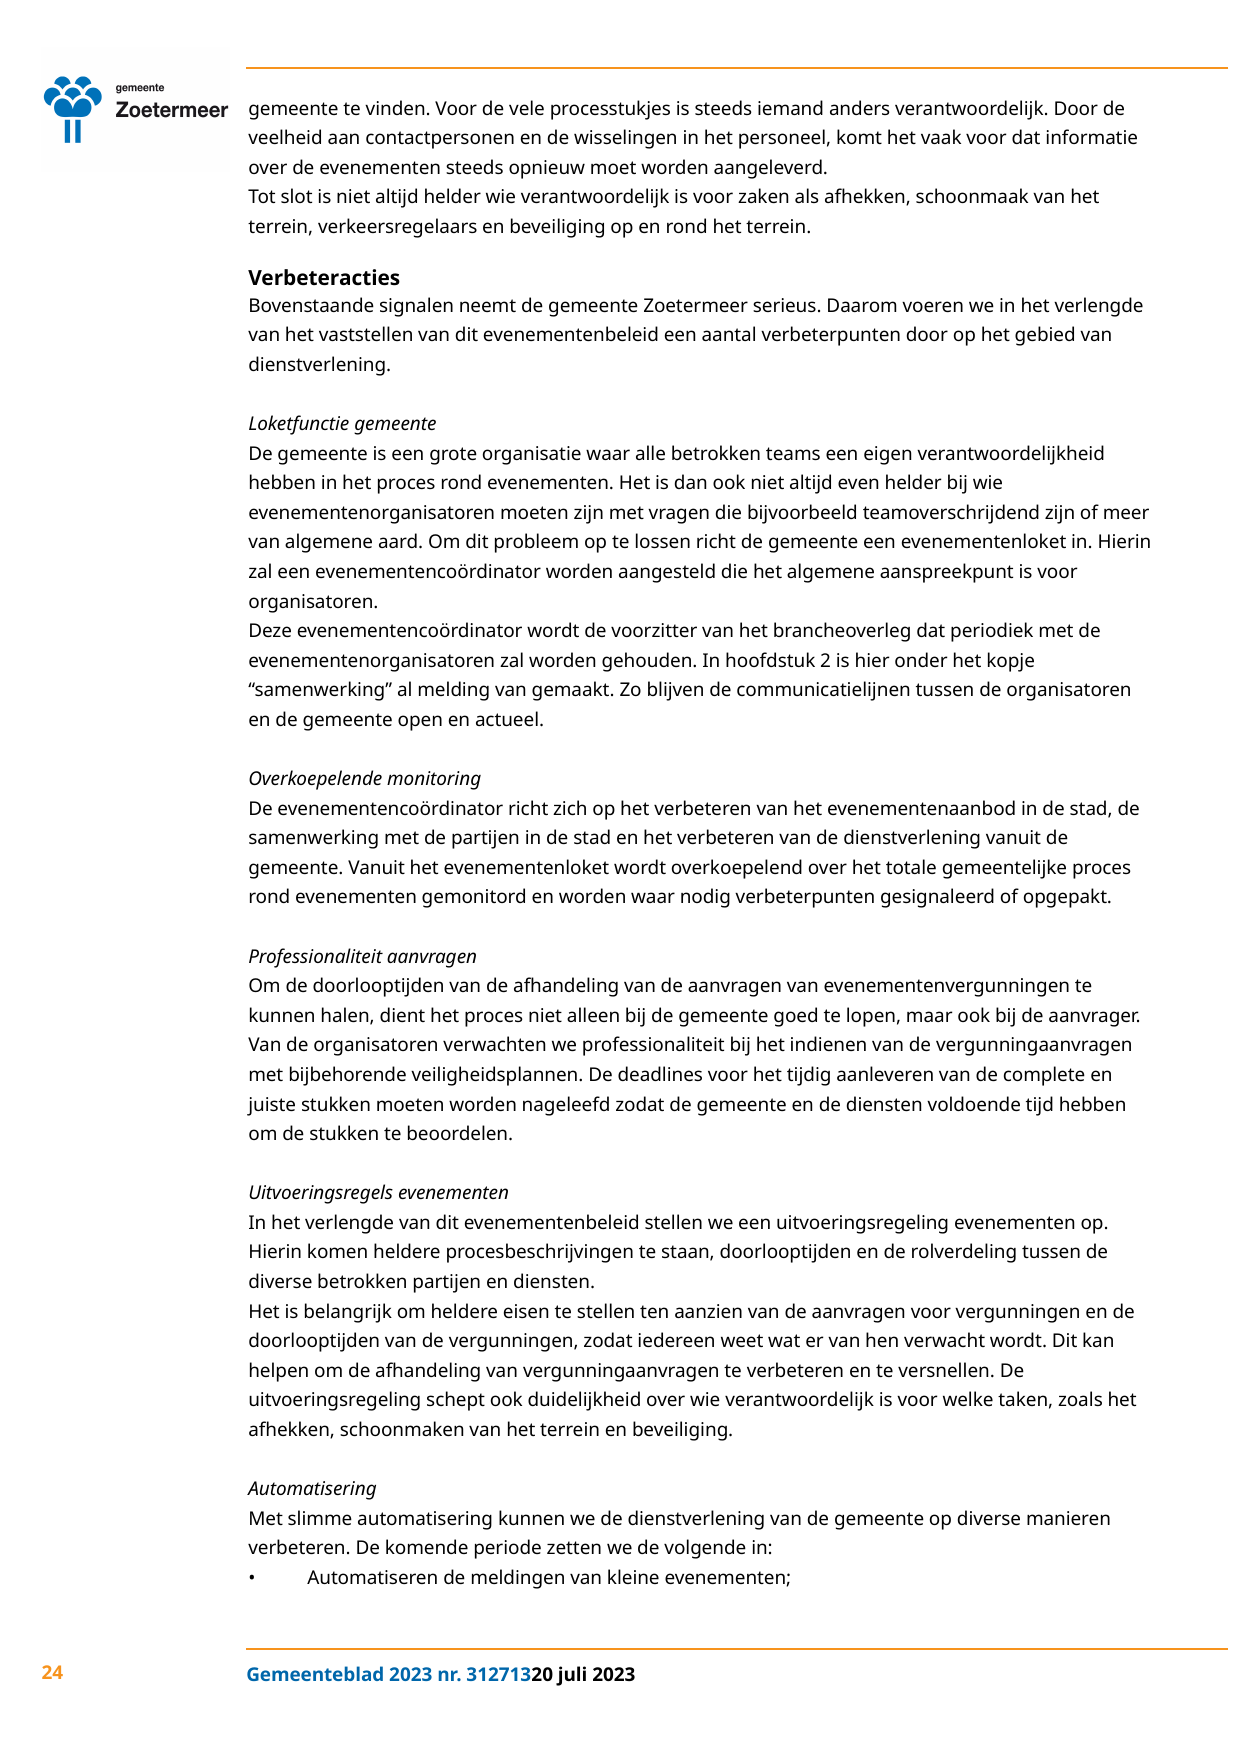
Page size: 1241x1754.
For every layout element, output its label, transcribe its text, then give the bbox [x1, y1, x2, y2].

text Verbeteracties [248, 263, 1152, 292]
text Overkoepelende monitoring [248, 765, 1152, 791]
text Om de doorlooptijden van de afhandeling van de aanvragen van evenementenvergunningen te kunnen halen, dient het proces niet alleen bij de gemeente goed te lopen, maar ook bij de aanvrager. Van de organisatoren verwachten we professionaliteit bij het indienen van de vergunningaanvragen met bijbehorende veiligheidsplannen. De deadlines voor het tijdig aanleveren van de complete en juiste stukken moeten worden nageleefd zodat de gemeente en de diensten voldoende tijd hebben om de stukken te beoordelen. [248, 972, 1152, 1146]
text Professionaliteit aanvragen [248, 943, 1152, 968]
text Tot slot is niet altijd helder wie verantwoordelijk is voor zaken als afhekken, schoonmaak van het terrein, verkeersregelaars en beveiliging op en rond het terrein. [248, 183, 1152, 239]
text Loketfunctie gemeente [248, 410, 1152, 436]
text Met slimme automatisering kunnen we de dienstverlening van de gemeente op diverse manieren verbeteren. De komende periode zetten we de volgende in: [248, 1505, 1152, 1560]
text gemeente te vinden. Voor de vele processtukjes is steeds iemand anders verantwoordelijk. Door de veelheid aan contactpersonen en de wisselingen in het personeel, komt het vaak voor dat informatie over de evenementen steeds opnieuw moet worden aangeleverd. [248, 95, 1152, 180]
text Deze evenementencoördinator wordt de voorzitter van het brancheoverleg dat periodiek met de evenementenorganisatoren zal worden gehouden. In hoofdstuk 2 is hier onder het kopje “samenwerking” al melding van gemaakt. Zo blijven de communicatielijnen tussen de organisatoren en de gemeente open en actueel. [248, 617, 1152, 732]
text Automatisering [248, 1475, 1152, 1501]
text Het is belangrijk om heldere eisen te stellen ten aanzien van de aanvragen voor vergunningen en de doorlooptijden van de vergunningen, zodat iedereen weet wat er van hen verwacht wordt. Dit kan helpen om de afhandeling van vergunningaanvragen te verbeteren en te versnellen. De uitvoeringsregeling schept ook duidelijkheid over wie verantwoordelijk is voor welke taken, zoals het afhekken, schoonmaken van het terrein en beveiliging. [248, 1298, 1152, 1442]
picture [41, 47, 231, 172]
text In het verlengde van dit evenementenbeleid stellen we een uitvoeringsregeling evenementen op. Hierin komen heldere procesbeschrijvingen te staan, doorlooptijden en de rolverdeling tussen de diverse betrokken partijen en diensten. [248, 1209, 1152, 1294]
list Automatiseren de meldingen van kleine evenementen; [248, 1564, 1152, 1590]
text Bovenstaande signalen neemt de gemeente Zoetermeer serieus. Daarom voeren we in het verlengde van het vaststellen van dit evenementenbeleid een aantal verbeterpunten door op het gebied van dienstverlening. [248, 292, 1152, 377]
text De gemeente is een grote organisatie waar alle betrokken teams een eigen verantwoordelijkheid hebben in het proces rond evenementen. Het is dan ook niet altijd even helder bij wie evenementenorganisatoren moeten zijn met vragen die bijvoorbeeld teamoverschrijdend zijn of meer van algemene aard. Om dit probleem op te lossen richt de gemeente een evenementenloket in. Hierin zal een evenementencoördinator worden aangesteld die het algemene aanspreekpunt is voor organisatoren. [248, 440, 1152, 613]
text Uitvoeringsregels evenementen [248, 1179, 1152, 1205]
text De evenementencoördinator richt zich op het verbeteren van het evenementenaanbod in de stad, de samenwerking met de partijen in de stad en het verbeteren van de dienstverlening vanuit de gemeente. Vanuit het evenementenloket wordt overkoepelend over het totale gemeentelijke proces rond evenementen gemonitord en worden waar nodig verbeterpunten gesignaleerd of opgepakt. [248, 795, 1152, 909]
